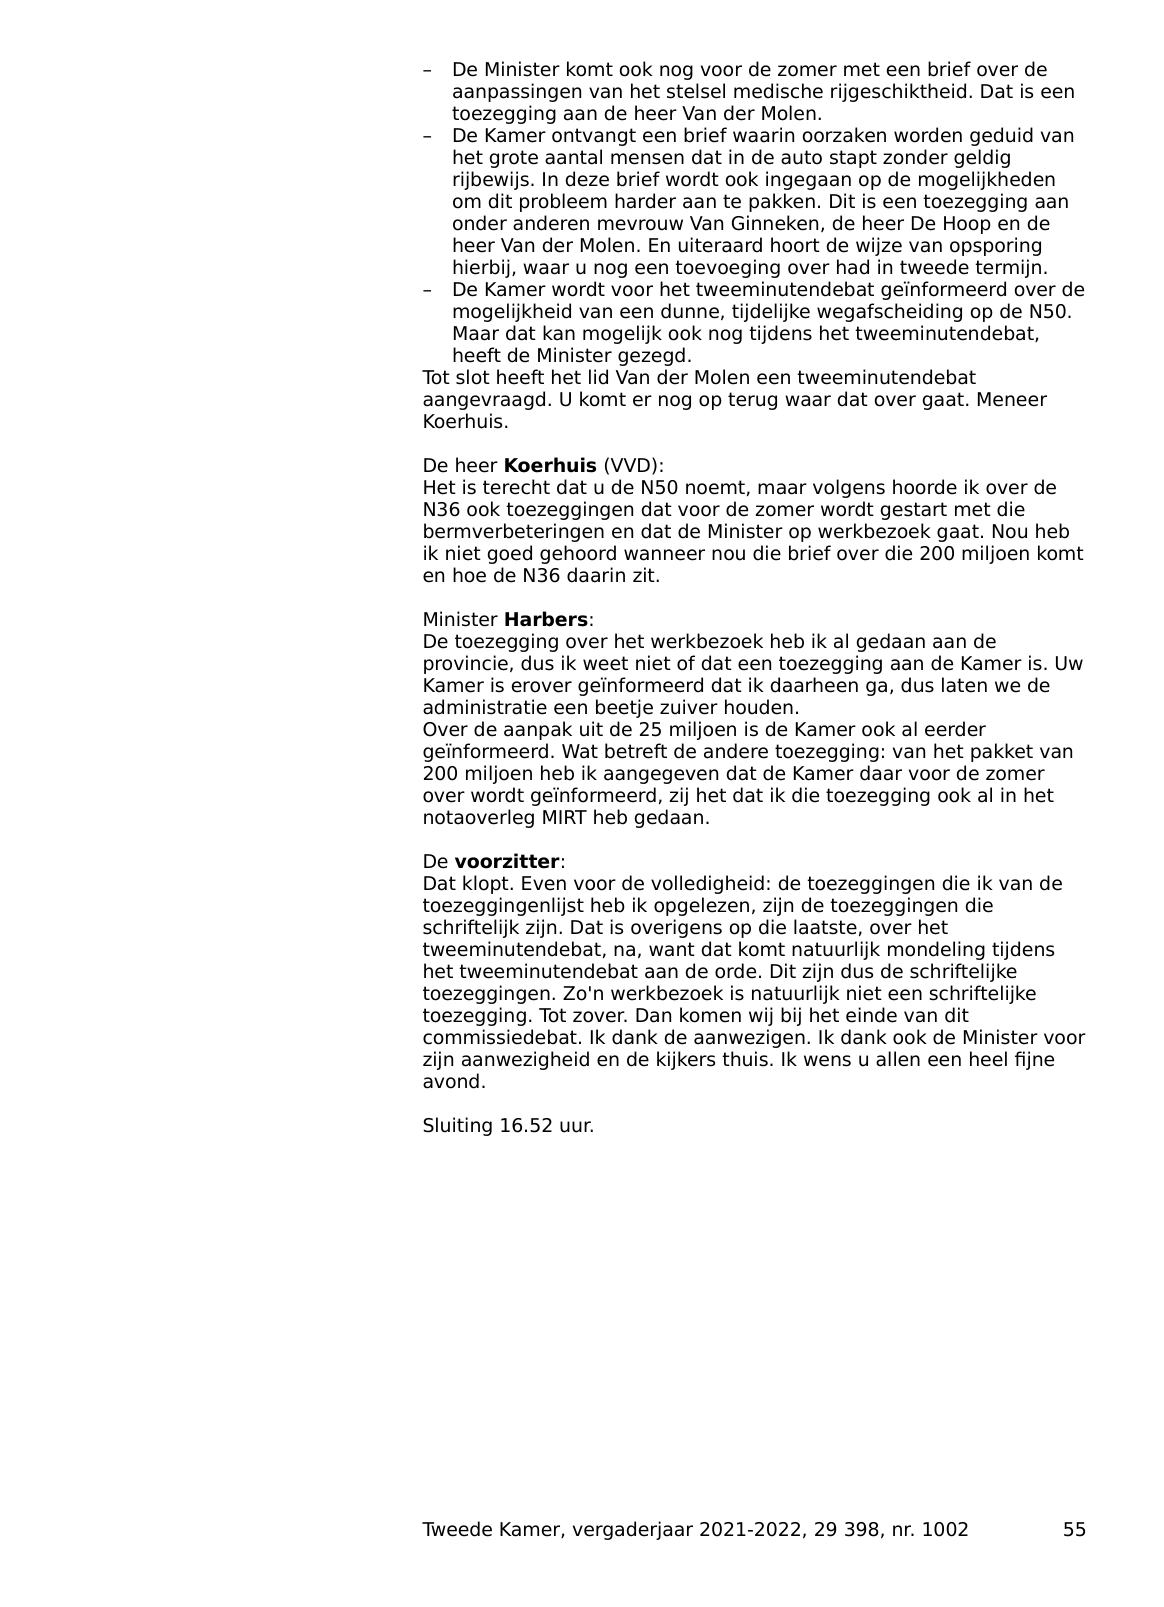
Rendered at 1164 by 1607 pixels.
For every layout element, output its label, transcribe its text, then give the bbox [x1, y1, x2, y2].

text Minister Harbers: [422, 609, 1087, 631]
text De voorzitter: [422, 851, 1087, 873]
text Dat klopt. Even voor de volledigheid: de toezeggingen die ik van de toezeggingenlijst heb ik opgelezen, zijn de toezeggingen die schriftelijk zijn. Dat is overigens op die laatste, over het tweeminutendebat, na, want dat komt natuurlijk mondeling tijdens het tweeminutendebat aan de orde. Dit zijn dus de schriftelijke toezeggingen. Zo'n werkbezoek is natuurlijk niet een schriftelijke toezegging. Tot zover. Dan komen wij bij het einde van dit commissiedebat. Ik dank de aanwezigen. Ik dank ook de Minister voor zijn aanwezigheid en de kijkers thuis. Ik wens u allen een heel fijne avond. [422, 873, 1087, 1093]
text – De Kamer wordt voor het tweeminutendebat geïnformeerd over de mogelijkheid van een dunne, tijdelijke wegafscheiding op de N50. Maar dat kan mogelijk ook nog tijdens het tweeminutendebat, heeft de Minister gezegd. [422, 279, 1087, 367]
text Tot slot heeft het lid Van der Molen een tweeminutendebat aangevraagd. U komt er nog op terug waar dat over gaat. Meneer Koerhuis. [422, 367, 1087, 433]
text De toezegging over het werkbezoek heb ik al gedaan aan de provincie, dus ik weet niet of dat een toezegging aan de Kamer is. Uw Kamer is erover geïnformeerd dat ik daarheen ga, dus laten we de administratie een beetje zuiver houden. [422, 631, 1087, 719]
text – De Minister komt ook nog voor de zomer met een brief over de aanpassingen van het stelsel medische rijgeschiktheid. Dat is een toezegging aan de heer Van der Molen. [422, 59, 1087, 125]
text – De Kamer ontvangt een brief waarin oorzaken worden geduid van het grote aantal mensen dat in de auto stapt zonder geldig rijbewijs. In deze brief wordt ook ingegaan op de mogelijkheden om dit probleem harder aan te pakken. Dit is een toezegging aan onder anderen mevrouw Van Ginneken, de heer De Hoop en de heer Van der Molen. En uiteraard hoort de wijze van opsporing hierbij, waar u nog een toevoeging over had in tweede termijn. [422, 125, 1087, 279]
text Over de aanpak uit de 25 miljoen is de Kamer ook al eerder geïnformeerd. Wat betreft de andere toezegging: van het pakket van 200 miljoen heb ik aangegeven dat de Kamer daar voor de zomer over wordt geïnformeerd, zij het dat ik die toezegging ook al in het notaoverleg MIRT heb gedaan. [422, 719, 1087, 829]
text De heer Koerhuis (VVD): [422, 455, 1087, 477]
text Sluiting 16.52 uur. [422, 1115, 1087, 1137]
text Het is terecht dat u de N50 noemt, maar volgens hoorde ik over de N36 ook toezeggingen dat voor de zomer wordt gestart met die bermverbeteringen en dat de Minister op werkbezoek gaat. Nou heb ik niet goed gehoord wanneer nou die brief over die 200 miljoen komt en hoe de N36 daarin zit. [422, 477, 1087, 587]
